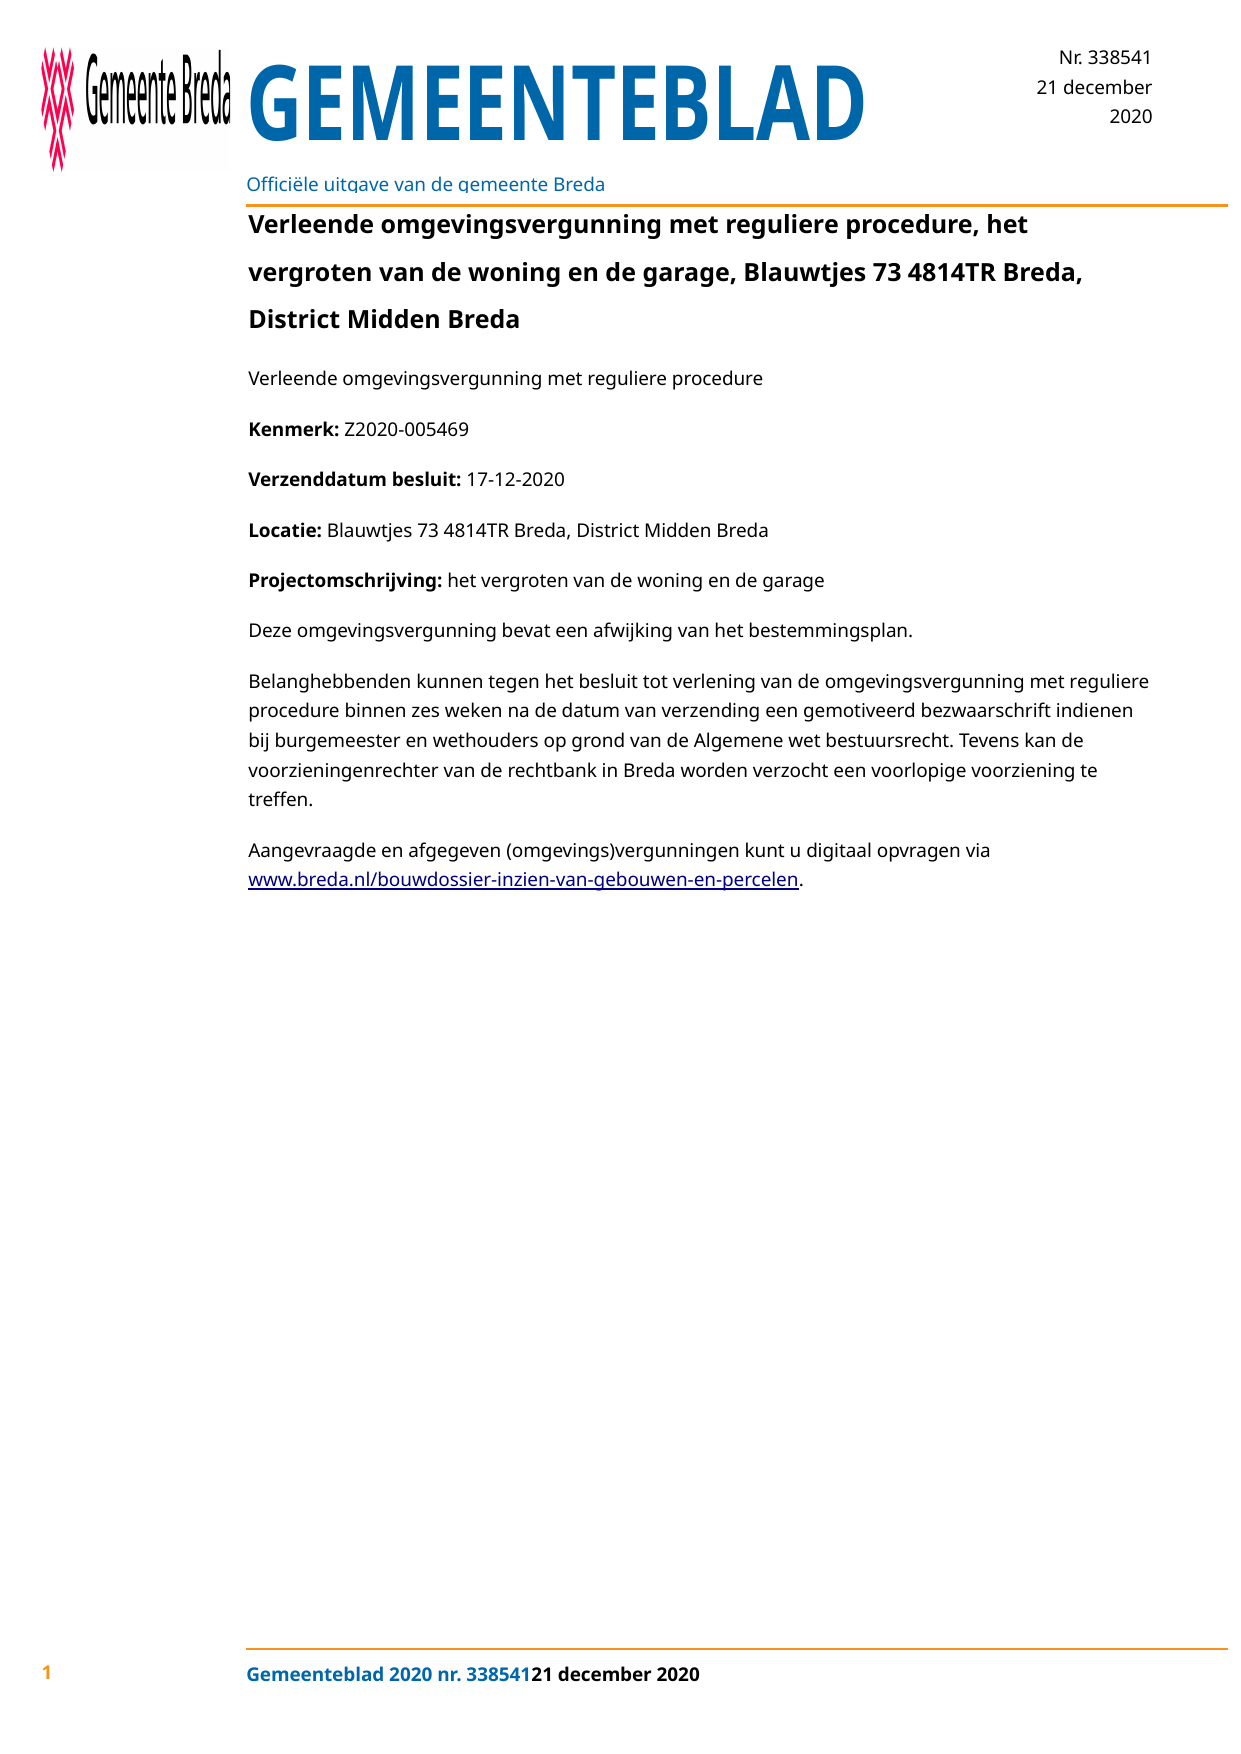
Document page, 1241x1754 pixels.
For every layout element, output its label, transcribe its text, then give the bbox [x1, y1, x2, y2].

text Kenmerk: Z2020-005469 [248, 416, 1152, 442]
text Verzenddatum besluit: 17-12-2020 [248, 466, 1152, 492]
text Belanghebbenden kunnen tegen het besluit tot verlening van de omgevingsvergunning met reguliere procedure binnen zes weken na de datum van verzending een gemotiveerd bezwaarschrift indienen bij burgemeester en wethouders op grond van de Algemene wet bestuursrecht. Tevens kan de voorzieningenrechter van de rechtbank in Breda worden verzocht een voorlopige voorziening te treffen. [248, 668, 1152, 812]
text Aangevraagde en afgegeven (omgevings)vergunningen kunt u digitaal opvragen via www.breda.nl/bouwdossier-inzien-van-gebouwen-en-percelen. [248, 837, 1152, 892]
picture [41, 47, 231, 172]
text Verleende omgevingsvergunning met reguliere procedure [248, 366, 1152, 391]
text Verleende omgevingsvergunning met reguliere procedure, het vergroten van de woning en de garage, Blauwtjes 73 4814TR Breda, District Midden Breda [248, 207, 1152, 336]
text Projectomschrijving: het vergroten van de woning en de garage [248, 567, 1152, 593]
text Locatie: Blauwtjes 73 4814TR Breda, District Midden Breda [248, 517, 1152, 542]
text Deze omgevingsvergunning bevat een afwijking van het bestemmingsplan. [248, 618, 1152, 643]
